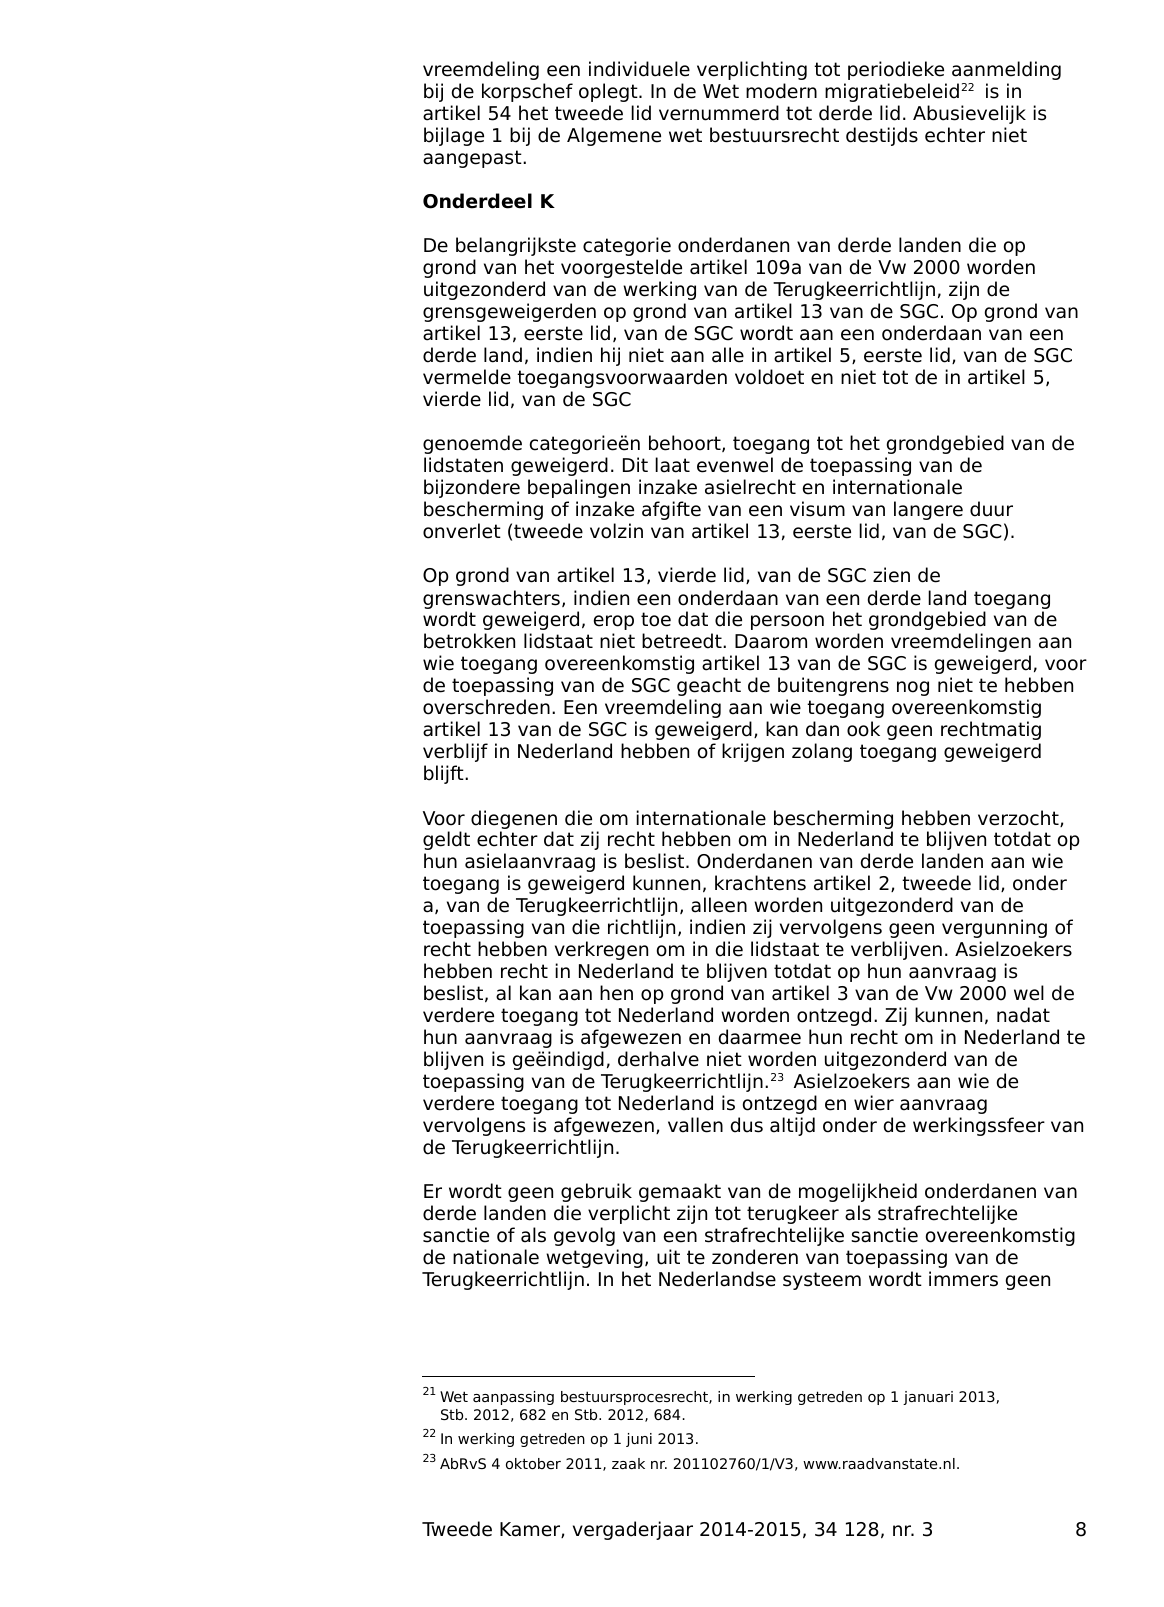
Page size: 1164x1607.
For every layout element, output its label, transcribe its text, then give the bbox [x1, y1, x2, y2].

subtitle Onderdeel K [422, 191, 1087, 213]
text Wet aanpassing bestuursprocesrecht, in werking getreden op 1 januari 2013, Stb. 2012, 682 en Stb. 2012, 684. [422, 1385, 1087, 1424]
text vreemdeling een individuele verplichting tot periodieke aanmelding bij de korpschef oplegt. In de Wet modern migratiebeleid is in artikel 54 het tweede lid vernummerd tot derde lid. Abusievelijk is bijlage 1 bij de Algemene wet bestuursrecht destijds echter niet aangepast. [422, 59, 1087, 169]
text De belangrijkste categorie onderdanen van derde landen die op grond van het voorgestelde artikel 109a van de Vw 2000 worden uitgezonderd van de werking van de Terugkeerrichtlijn, zijn de grensgeweigerden op grond van artikel 13 van de SGC. Op grond van artikel 13, eerste lid, van de SGC wordt aan een onderdaan van een derde land, indien hij niet aan alle in artikel 5, eerste lid, van de SGC vermelde toegangsvoorwaarden voldoet en niet tot de in artikel 5, vierde lid, van de SGC [422, 235, 1087, 411]
text In werking getreden op 1 juni 2013. [422, 1427, 1087, 1449]
text Op grond van artikel 13, vierde lid, van de SGC zien de grenswachters, indien een onderdaan van een derde land toegang wordt geweigerd, erop toe dat die persoon het grondgebied van de betrokken lidstaat niet betreedt. Daarom worden vreemdelingen aan wie toegang overeenkomstig artikel 13 van de SGC is geweigerd, voor de toepassing van de SGC geacht de buitengrens nog niet te hebben overschreden. Een vreemdeling aan wie toegang overeenkomstig artikel 13 van de SGC is geweigerd, kan dan ook geen rechtmatig verblijf in Nederland hebben of krijgen zolang toegang geweigerd blijft. [422, 565, 1087, 785]
text genoemde categorieën behoort, toegang tot het grondgebied van de lidstaten geweigerd. Dit laat evenwel de toepassing van de bijzondere bepalingen inzake asielrecht en internationale bescherming of inzake afgifte van een visum van langere duur onverlet (tweede volzin van artikel 13, eerste lid, van de SGC). [422, 433, 1087, 543]
text AbRvS 4 oktober 2011, zaak nr. 201102760/1/V3, www.raadvanstate.nl. [422, 1452, 1087, 1474]
text Voor diegenen die om internationale bescherming hebben verzocht, geldt echter dat zij recht hebben om in Nederland te blijven totdat op hun asielaanvraag is beslist. Onderdanen van derde landen aan wie toegang is geweigerd kunnen, krachtens artikel 2, tweede lid, onder a, van de Terugkeerrichtlijn, alleen worden uitgezonderd van de toepassing van die richtlijn, indien zij vervolgens geen vergunning of recht hebben verkregen om in die lidstaat te verblijven. Asielzoekers hebben recht in Nederland te blijven totdat op hun aanvraag is beslist, al kan aan hen op grond van artikel 3 van de Vw 2000 wel de verdere toegang tot Nederland worden ontzegd. Zij kunnen, nadat hun aanvraag is afgewezen en daarmee hun recht om in Nederland te blijven is geëindigd, derhalve niet worden uitgezonderd van de toepassing van de Terugkeerrichtlijn. Asielzoekers aan wie de verdere toegang tot Nederland is ontzegd en wier aanvraag vervolgens is afgewezen, vallen dus altijd onder de werkingssfeer van de Terugkeerrichtlijn. [422, 807, 1087, 1159]
text Er wordt geen gebruik gemaakt van de mogelijkheid onderdanen van derde landen die verplicht zijn tot terugkeer als strafrechtelijke sanctie of als gevolg van een strafrechtelijke sanctie overeenkomstig de nationale wetgeving, uit te zonderen van toepassing van de Terugkeerrichtlijn. In het Nederlandse systeem wordt immers geen [422, 1181, 1087, 1291]
